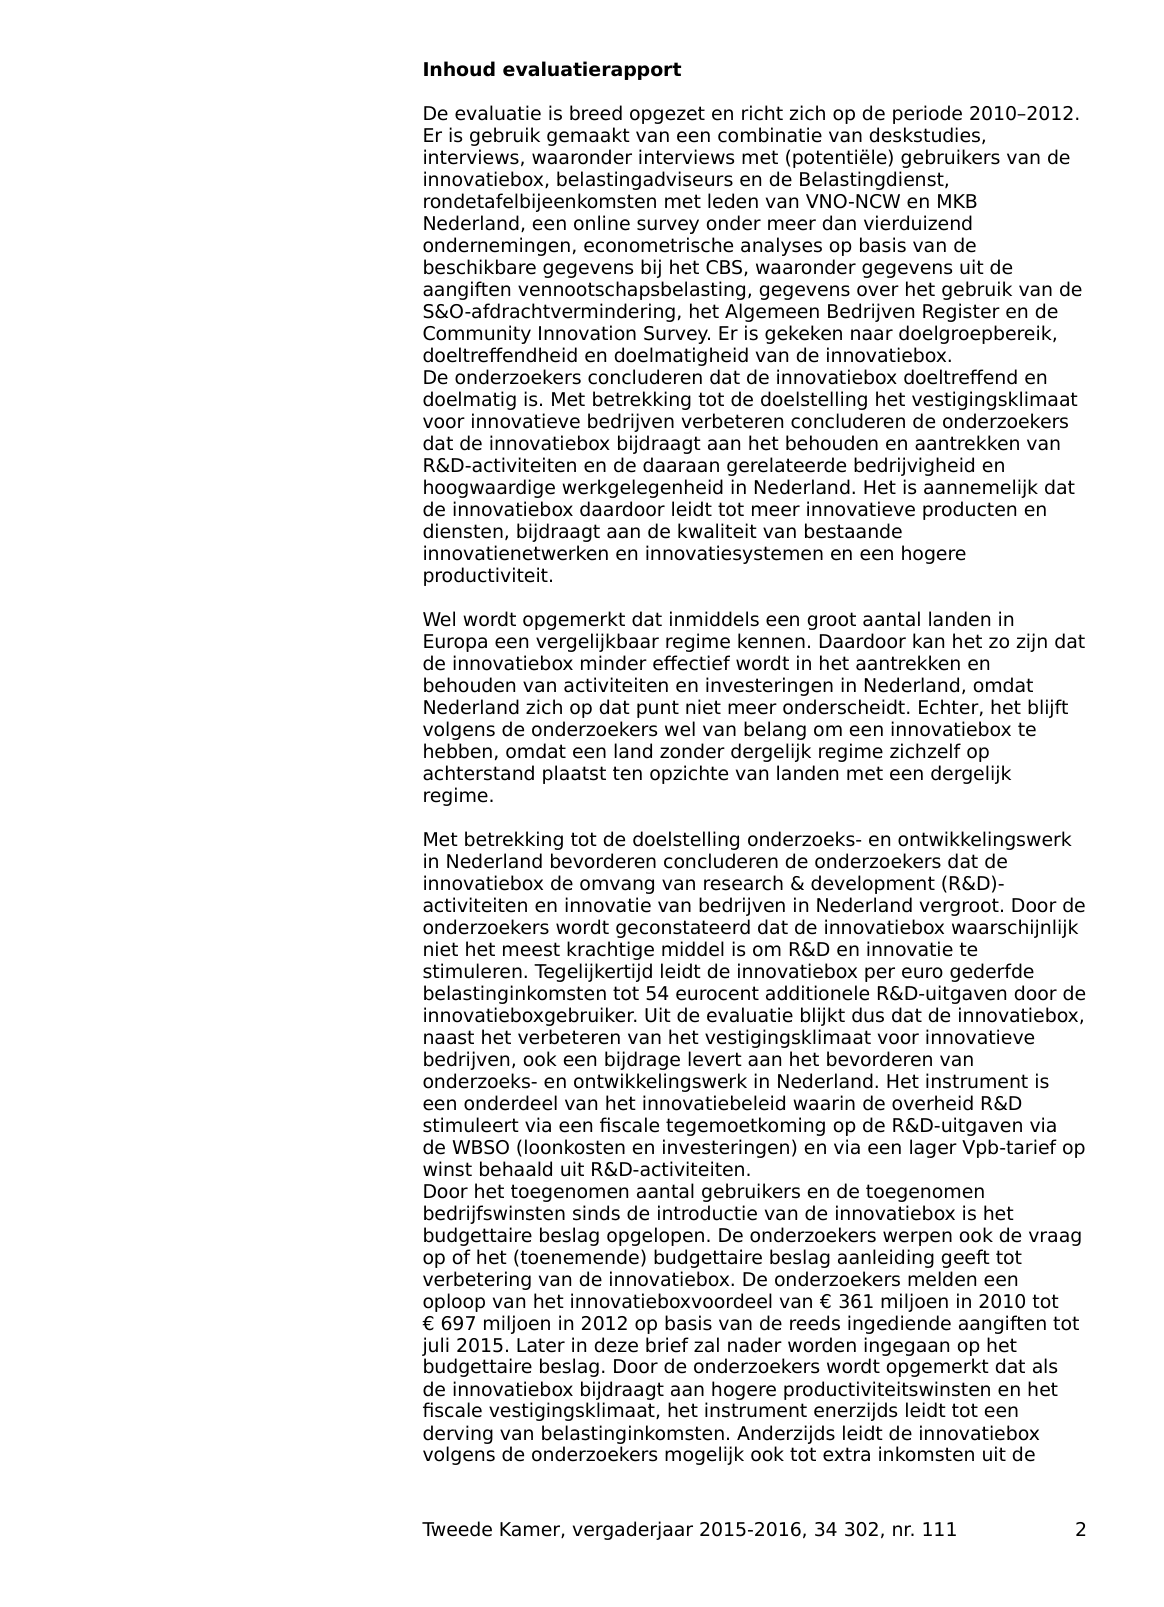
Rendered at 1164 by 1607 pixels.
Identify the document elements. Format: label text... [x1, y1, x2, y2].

text Met betrekking tot de doelstelling onderzoeks- en ontwikkelingswerk in Nederland bevorderen concluderen de onderzoekers dat de innovatiebox de omvang van research & development (R&D)-activiteiten en innovatie van bedrijven in Nederland vergroot. Door de onderzoekers wordt geconstateerd dat de innovatiebox waarschijnlijk niet het meest krachtige middel is om R&D en innovatie te stimuleren. Tegelijkertijd leidt de innovatiebox per euro gederfde belastinginkomsten tot 54 eurocent additionele R&D-uitgaven door de innovatieboxgebruiker. Uit de evaluatie blijkt dus dat de innovatiebox, naast het verbeteren van het vestigingsklimaat voor innovatieve bedrijven, ook een bijdrage levert aan het bevorderen van onderzoeks- en ontwikkelingswerk in Nederland. Het instrument is een onderdeel van het innovatiebeleid waarin de overheid R&D stimuleert via een fiscale tegemoetkoming op de R&D-uitgaven via de WBSO (loonkosten en investeringen) en via een lager Vpb-tarief op winst behaald uit R&D-activiteiten. [422, 829, 1087, 1181]
text Door het toegenomen aantal gebruikers en de toegenomen bedrijfswinsten sinds de introductie van de innovatiebox is het budgettaire beslag opgelopen. De onderzoekers werpen ook de vraag op of het (toenemende) budgettaire beslag aanleiding geeft tot verbetering van de innovatiebox. De onderzoekers melden een oploop van het innovatieboxvoordeel van € 361 miljoen in 2010 tot € 697 miljoen in 2012 op basis van de reeds ingediende aangiften tot juli 2015. Later in deze brief zal nader worden ingegaan op het budgettaire beslag. Door de onderzoekers wordt opgemerkt dat als de innovatiebox bijdraagt aan hogere productiviteitswinsten en het fiscale vestigingsklimaat, het instrument enerzijds leidt tot een derving van belastinginkomsten. Anderzijds leidt de innovatiebox volgens de onderzoekers mogelijk ook tot extra inkomsten uit de [422, 1181, 1087, 1466]
text De evaluatie is breed opgezet en richt zich op de periode 2010–2012. Er is gebruik gemaakt van een combinatie van deskstudies, interviews, waaronder interviews met (potentiële) gebruikers van de innovatiebox, belastingadviseurs en de Belastingdienst, rondetafelbijeenkomsten met leden van VNO-NCW en MKB Nederland, een online survey onder meer dan vierduizend ondernemingen, econometrische analyses op basis van de beschikbare gegevens bij het CBS, waaronder gegevens uit de aangiften vennootschapsbelasting, gegevens over het gebruik van de S&O-afdrachtvermindering, het Algemeen Bedrijven Register en de Community Innovation Survey. Er is gekeken naar doelgroepbereik, doeltreffendheid en doelmatigheid van de innovatiebox. [422, 103, 1087, 367]
subtitle Inhoud evaluatierapport [422, 59, 1087, 81]
text De onderzoekers concluderen dat de innovatiebox doeltreffend en doelmatig is. Met betrekking tot de doelstelling het vestigingsklimaat voor innovatieve bedrijven verbeteren concluderen de onderzoekers dat de innovatiebox bijdraagt aan het behouden en aantrekken van R&D-activiteiten en de daaraan gerelateerde bedrijvigheid en hoogwaardige werkgelegenheid in Nederland. Het is aannemelijk dat de innovatiebox daardoor leidt tot meer innovatieve producten en diensten, bijdraagt aan de kwaliteit van bestaande innovatienetwerken en innovatiesystemen en een hogere productiviteit. [422, 367, 1087, 587]
text Wel wordt opgemerkt dat inmiddels een groot aantal landen in Europa een vergelijkbaar regime kennen. Daardoor kan het zo zijn dat de innovatiebox minder effectief wordt in het aantrekken en behouden van activiteiten en investeringen in Nederland, omdat Nederland zich op dat punt niet meer onderscheidt. Echter, het blijft volgens de onderzoekers wel van belang om een innovatiebox te hebben, omdat een land zonder dergelijk regime zichzelf op achterstand plaatst ten opzichte van landen met een dergelijk regime. [422, 609, 1087, 807]
